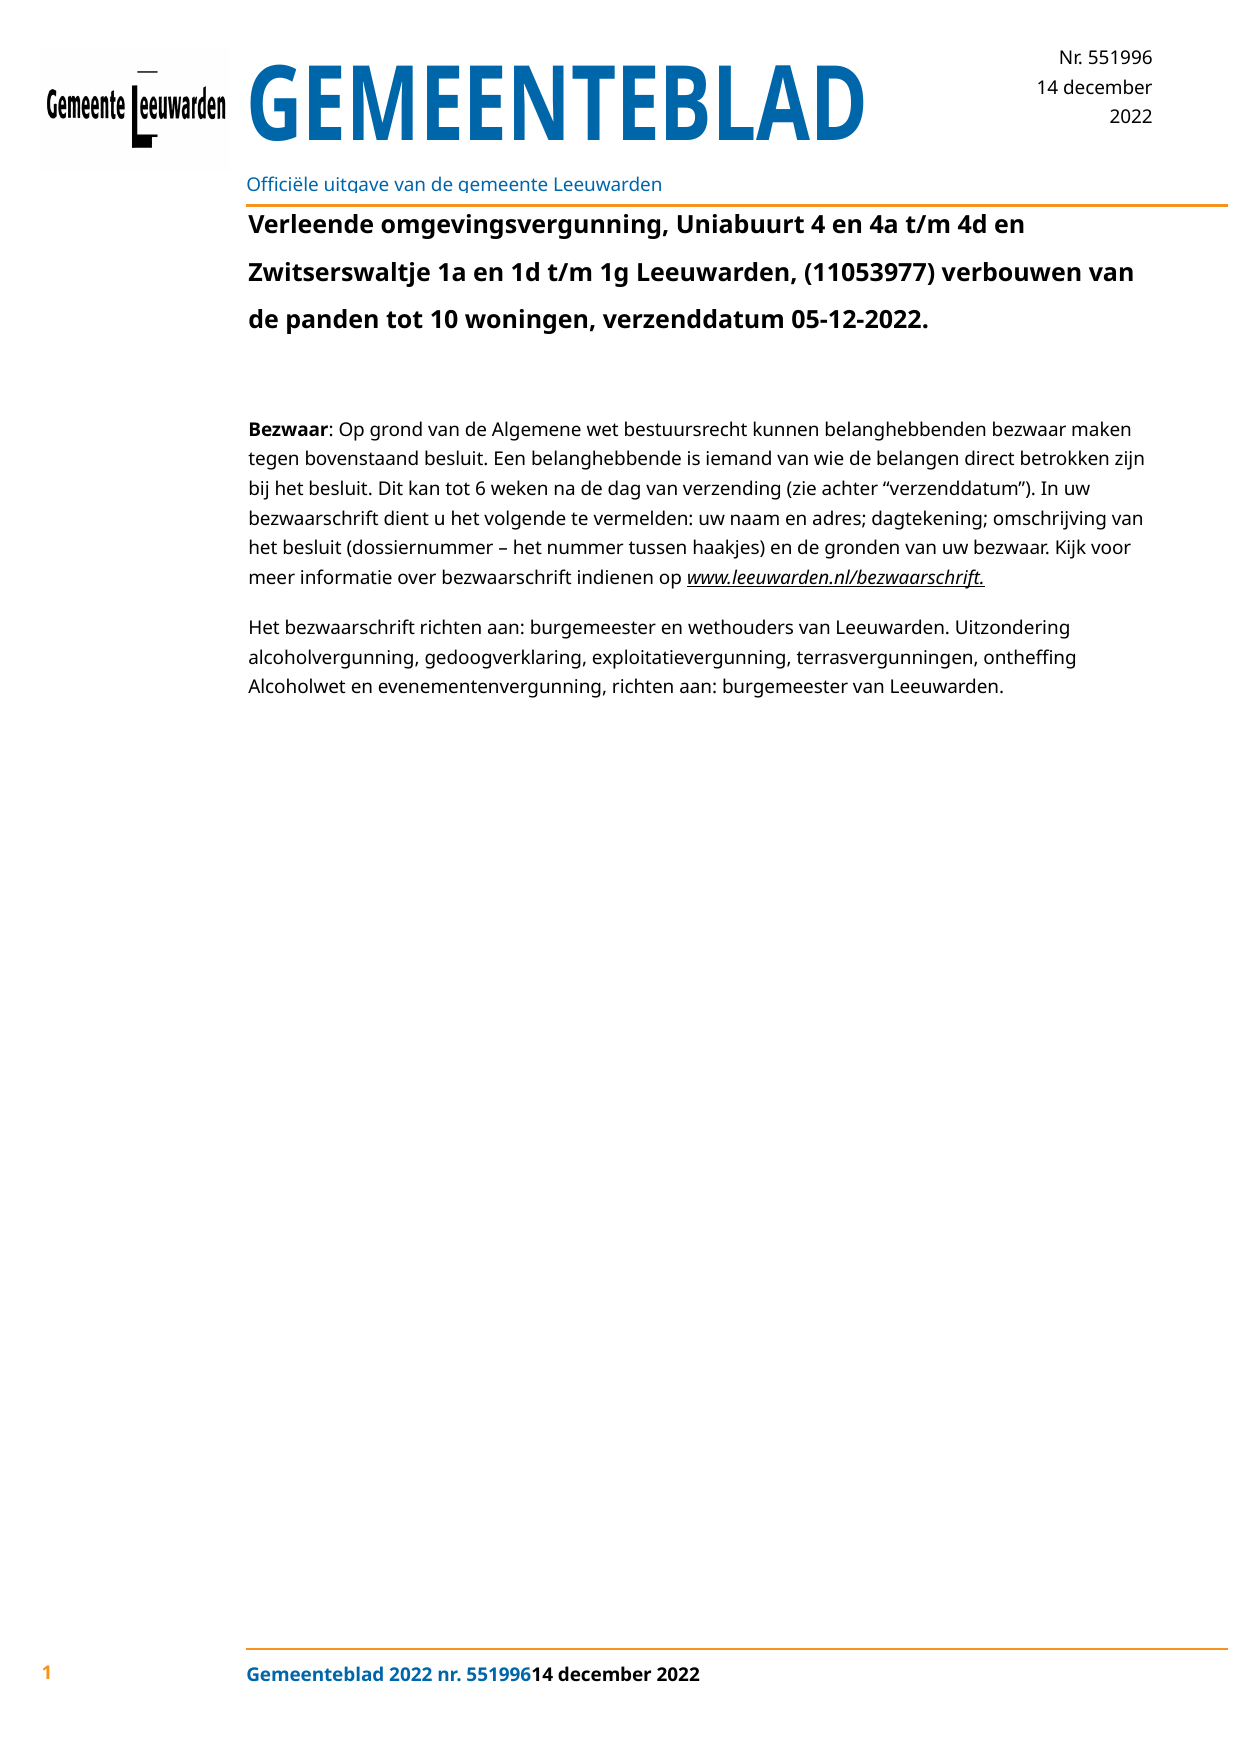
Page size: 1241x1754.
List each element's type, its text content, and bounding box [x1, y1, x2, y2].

text Het bezwaarschrift richten aan: burgemeester en wethouders van Leeuwarden. Uitzondering alcoholvergunning, gedoogverklaring, exploitatievergunning, terrasvergunningen, ontheffing Alcoholwet en evenementenvergunning, richten aan: burgemeester van Leeuwarden. [248, 614, 1152, 699]
picture [41, 47, 231, 172]
text Bezwaar: Op grond van de Algemene wet bestuursrecht kunnen belanghebbenden bezwaar maken tegen bovenstaand besluit. Een belanghebbende is iemand van wie de belangen direct betrokken zijn bij het besluit. Dit kan tot 6 weken na de dag van verzending (zie achter “verzenddatum”). In uw bezwaarschrift dient u het volgende te vermelden: uw naam en adres; dagtekening; omschrijving van het besluit (dossiernummer – het nummer tussen haakjes) en de gronden van uw bezwaar. Kijk voor meer informatie over bezwaarschrift indienen op www.leeuwarden.nl/bezwaarschrift. [248, 416, 1152, 589]
text Verleende omgevingsvergunning, Uniabuurt 4 en 4a t/m 4d en Zwitserswaltje 1a en 1d t/m 1g Leeuwarden, (11053977) verbouwen van de panden tot 10 woningen, verzenddatum 05-12-2022. [248, 207, 1152, 336]
